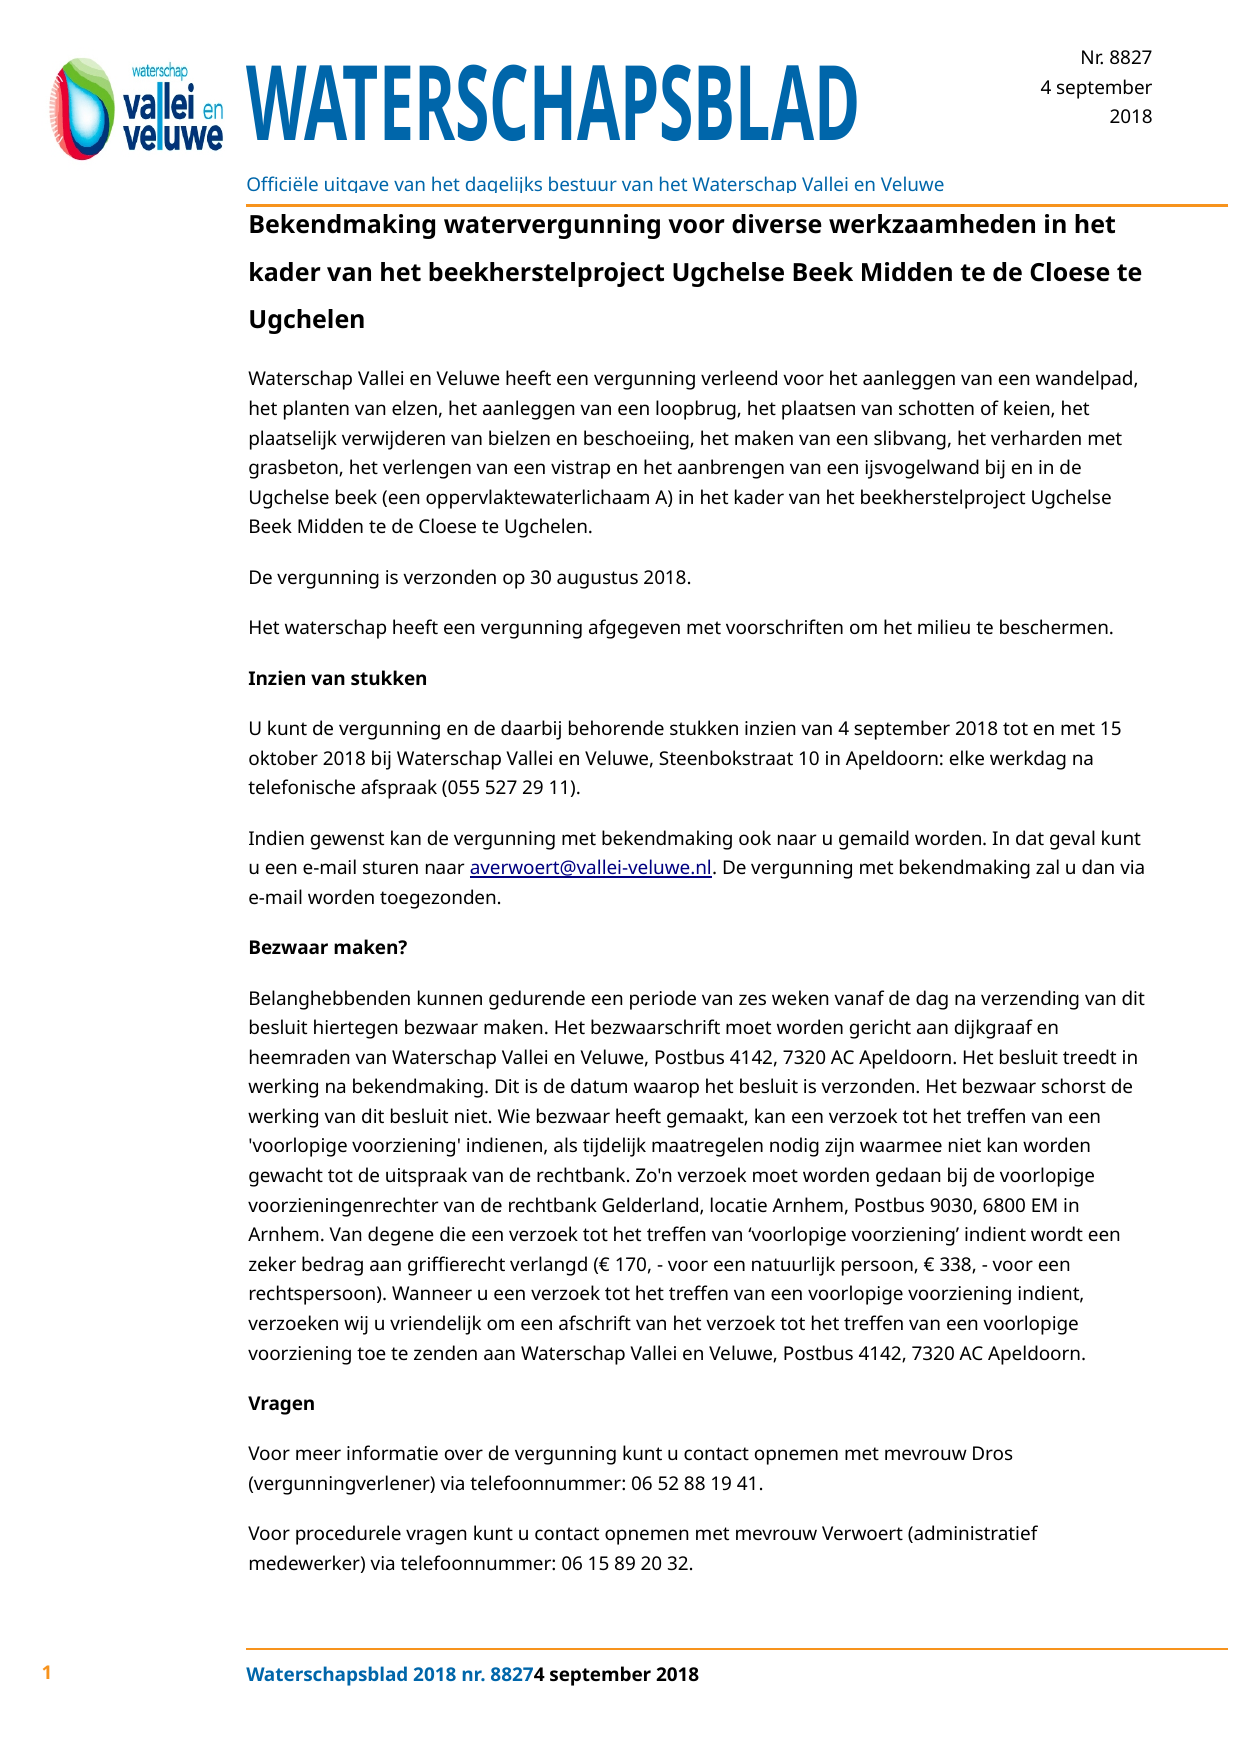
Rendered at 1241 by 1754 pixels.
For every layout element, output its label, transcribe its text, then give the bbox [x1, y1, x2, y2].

text Inzien van stukken [248, 665, 1152, 690]
text Belanghebbenden kunnen gedurende een periode van zes weken vanaf de dag na verzending van dit besluit hiertegen bezwaar maken. Het bezwaarschrift moet worden gericht aan dijkgraaf en heemraden van Waterschap Vallei en Veluwe, Postbus 4142, 7320 AC Apeldoorn. Het besluit treedt in werking na bekendmaking. Dit is de datum waarop het besluit is verzonden. Het bezwaar schorst de werking van dit besluit niet. Wie bezwaar heeft gemaakt, kan een verzoek tot het treffen van een 'voorlopige voorziening' indienen, als tijdelijk maatregelen nodig zijn waarmee niet kan worden gewacht tot de uitspraak van de rechtbank. Zo'n verzoek moet worden gedaan bij de voorlopige voorzieningenrechter van de rechtbank Gelderland, locatie Arnhem, Postbus 9030, 6800 EM in Arnhem. Van degene die een verzoek tot het treffen van ‘voorlopige voorziening’ indient wordt een zeker bedrag aan griffierecht verlangd (€ 170, - voor een natuurlijk persoon, € 338, - voor een rechtspersoon). Wanneer u een verzoek tot het treffen van een voorlopige voorziening indient, verzoeken wij u vriendelijk om een afschrift van het verzoek tot het treffen van een voorlopige voorziening toe te zenden aan Waterschap Vallei en Veluwe, Postbus 4142, 7320 AC Apeldoorn. [248, 985, 1152, 1365]
text Bekendmaking watervergunning voor diverse werkzaamheden in het kader van het beekherstelproject Ugchelse Beek Midden te de Cloese te Ugchelen [248, 207, 1152, 336]
text Voor procedurele vragen kunt u contact opnemen met mevrouw Verwoert (administratief medewerker) via telefoonnummer: 06 15 89 20 32. [248, 1521, 1152, 1576]
text Waterschap Vallei en Veluwe heeft een vergunning verleend voor het aanleggen van een wandelpad, het planten van elzen, het aanleggen van een loopbrug, het plaatsen van schotten of keien, het plaatselijk verwijderen van bielzen en beschoeiing, het maken van een slibvang, het verharden met grasbeton, het verlengen van een vistrap en het aanbrengen van een ijsvogelwand bij en in de Ugchelse beek (een oppervlaktewaterlichaam A) in het kader van het beekherstelproject Ugchelse Beek Midden te de Cloese te Ugchelen. [248, 366, 1152, 539]
text Voor meer informatie over de vergunning kunt u contact opnemen met mevrouw Dros (vergunningverlener) via telefoonnummer: 06 52 88 19 41. [248, 1441, 1152, 1496]
picture [41, 47, 231, 172]
text Het waterschap heeft een vergunning afgegeven met voorschriften om het milieu te beschermen. [248, 614, 1152, 640]
text Bezwaar maken? [248, 934, 1152, 960]
text Vragen [248, 1390, 1152, 1416]
text Indien gewenst kan de vergunning met bekendmaking ook naar u gemaild worden. In dat geval kunt u een e-mail sturen naar averwoert@vallei-veluwe.nl. De vergunning met bekendmaking zal u dan via e-mail worden toegezonden. [248, 825, 1152, 909]
text U kunt de vergunning en de daarbij behorende stukken inzien van 4 september 2018 tot en met 15 oktober 2018 bij Waterschap Vallei en Veluwe, Steenbokstraat 10 in Apeldoorn: elke werkdag na telefonische afspraak (055 527 29 11). [248, 715, 1152, 800]
text De vergunning is verzonden op 30 augustus 2018. [248, 564, 1152, 589]
